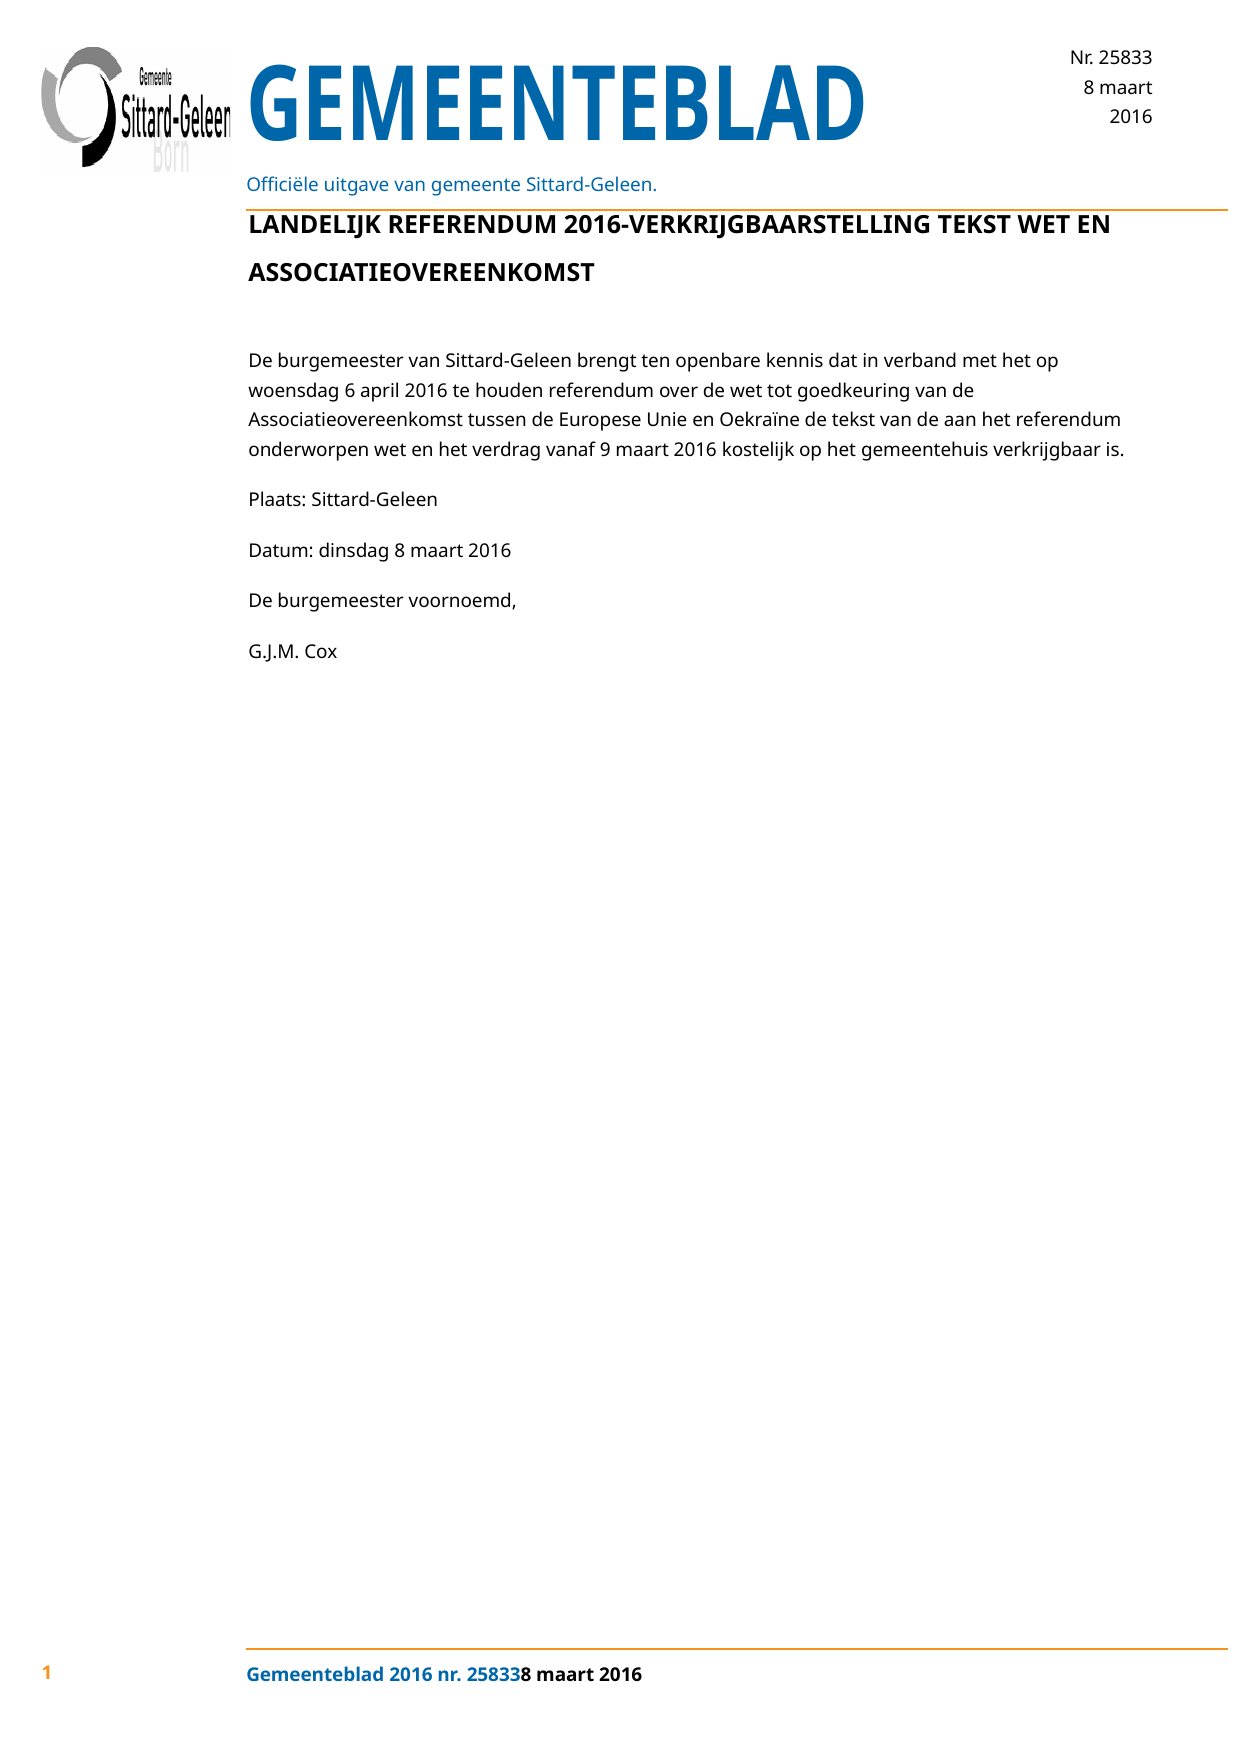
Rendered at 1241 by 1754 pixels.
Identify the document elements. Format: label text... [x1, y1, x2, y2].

text G.J.M. Cox [248, 638, 1152, 664]
picture [41, 47, 231, 172]
text LANDELIJK REFERENDUM 2016-VERKRIJGBAARSTELLING TEKST WET EN ASSOCIATIEOVEREENKOMST [248, 211, 1152, 288]
text De burgemeester van Sittard-Geleen brengt ten openbare kennis dat in verband met het op woensdag 6 april 2016 te houden referendum over de wet tot goedkeuring van de Associatieovereenkomst tussen de Europese Unie en Oekraïne de tekst van de aan het referendum onderworpen wet en het verdrag vanaf 9 maart 2016 kostelijk op het gemeentehuis verkrijgbaar is. [248, 347, 1152, 462]
text Datum: dinsdag 8 maart 2016 [248, 537, 1152, 563]
text Plaats: Sittard-Geleen [248, 487, 1152, 512]
text De burgemeester voornoemd, [248, 587, 1152, 613]
